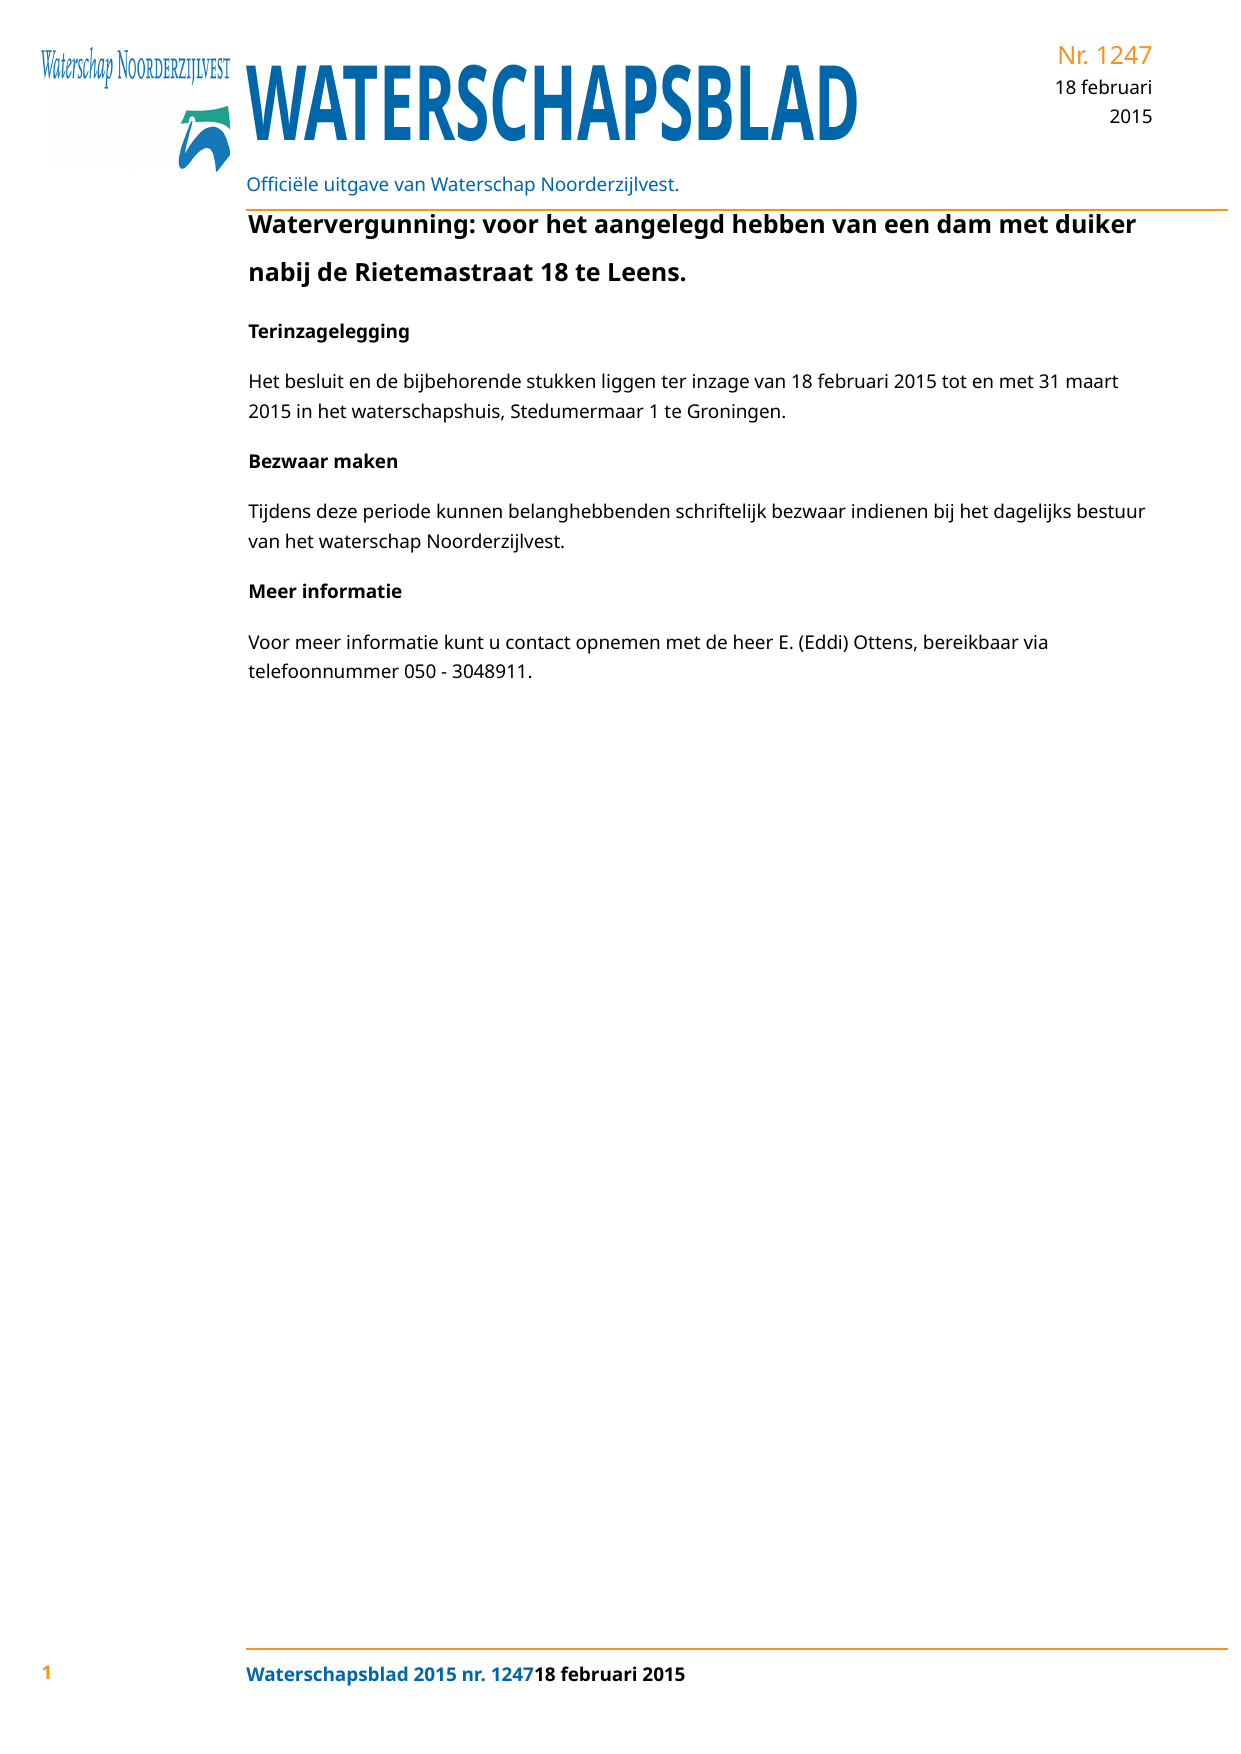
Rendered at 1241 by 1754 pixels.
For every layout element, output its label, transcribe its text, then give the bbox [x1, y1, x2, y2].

text Watervergunning: voor het aangelegd hebben van een dam met duiker nabij de Rietemastraat 18 te Leens. [248, 211, 1152, 288]
text Voor meer informatie kunt u contact opnemen met de heer E. (Eddi) Ottens, bereikbaar via telefoonnummer 050 - 3048911. [248, 629, 1152, 684]
text Bezwaar maken [248, 448, 1152, 474]
text Het besluit en de bijbehorende stukken liggen ter inzage van 18 februari 2015 tot en met 31 maart 2015 in het waterschapshuis, Stedumermaar 1 te Groningen. [248, 368, 1152, 424]
picture [41, 47, 231, 172]
text Meer informatie [248, 579, 1152, 604]
text Tijdens deze periode kunnen belanghebbenden schriftelijk bezwaar indienen bij het dagelijks bestuur van het waterschap Noorderzijlvest. [248, 499, 1152, 554]
text Terinzagelegging [248, 318, 1152, 344]
